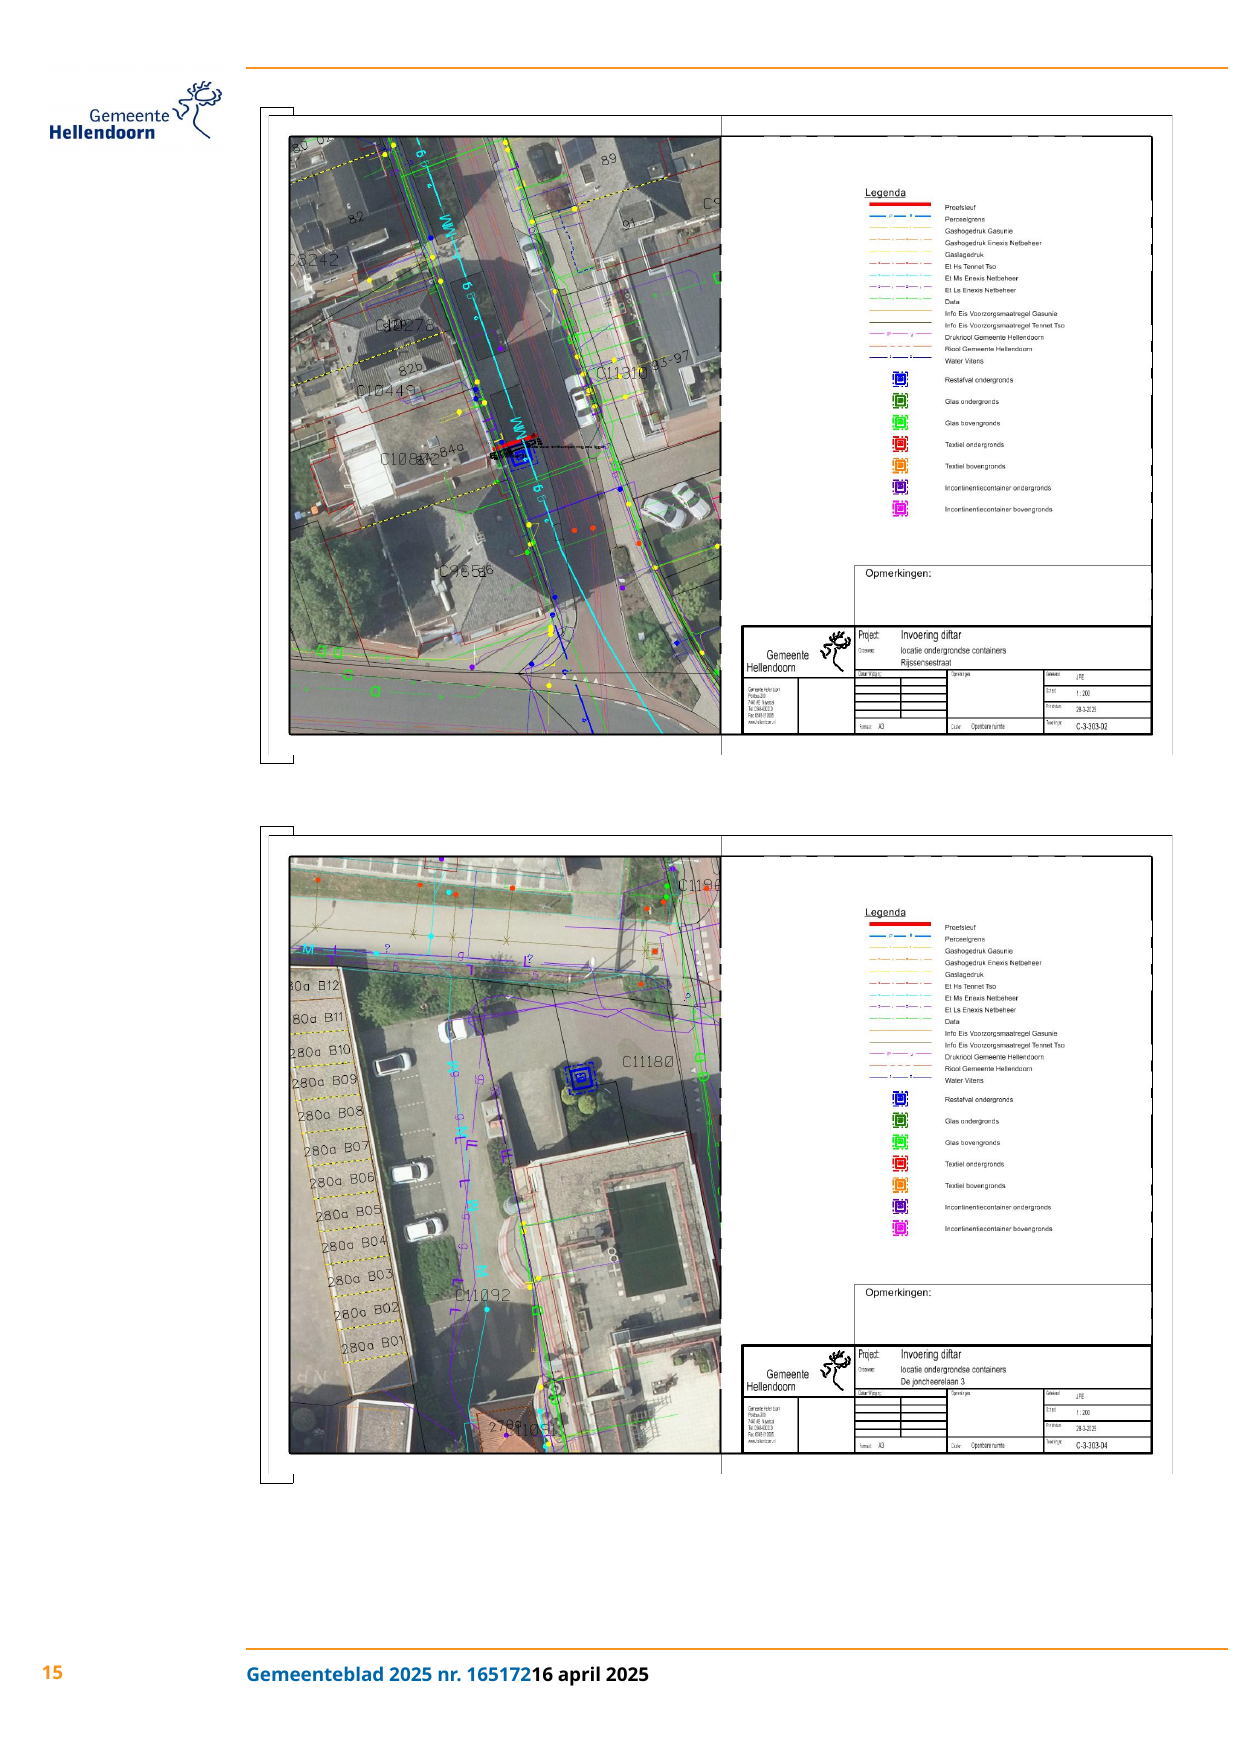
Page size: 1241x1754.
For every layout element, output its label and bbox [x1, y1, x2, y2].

picture [268, 115, 1173, 755]
picture [41, 47, 231, 172]
picture [268, 835, 1173, 1474]
